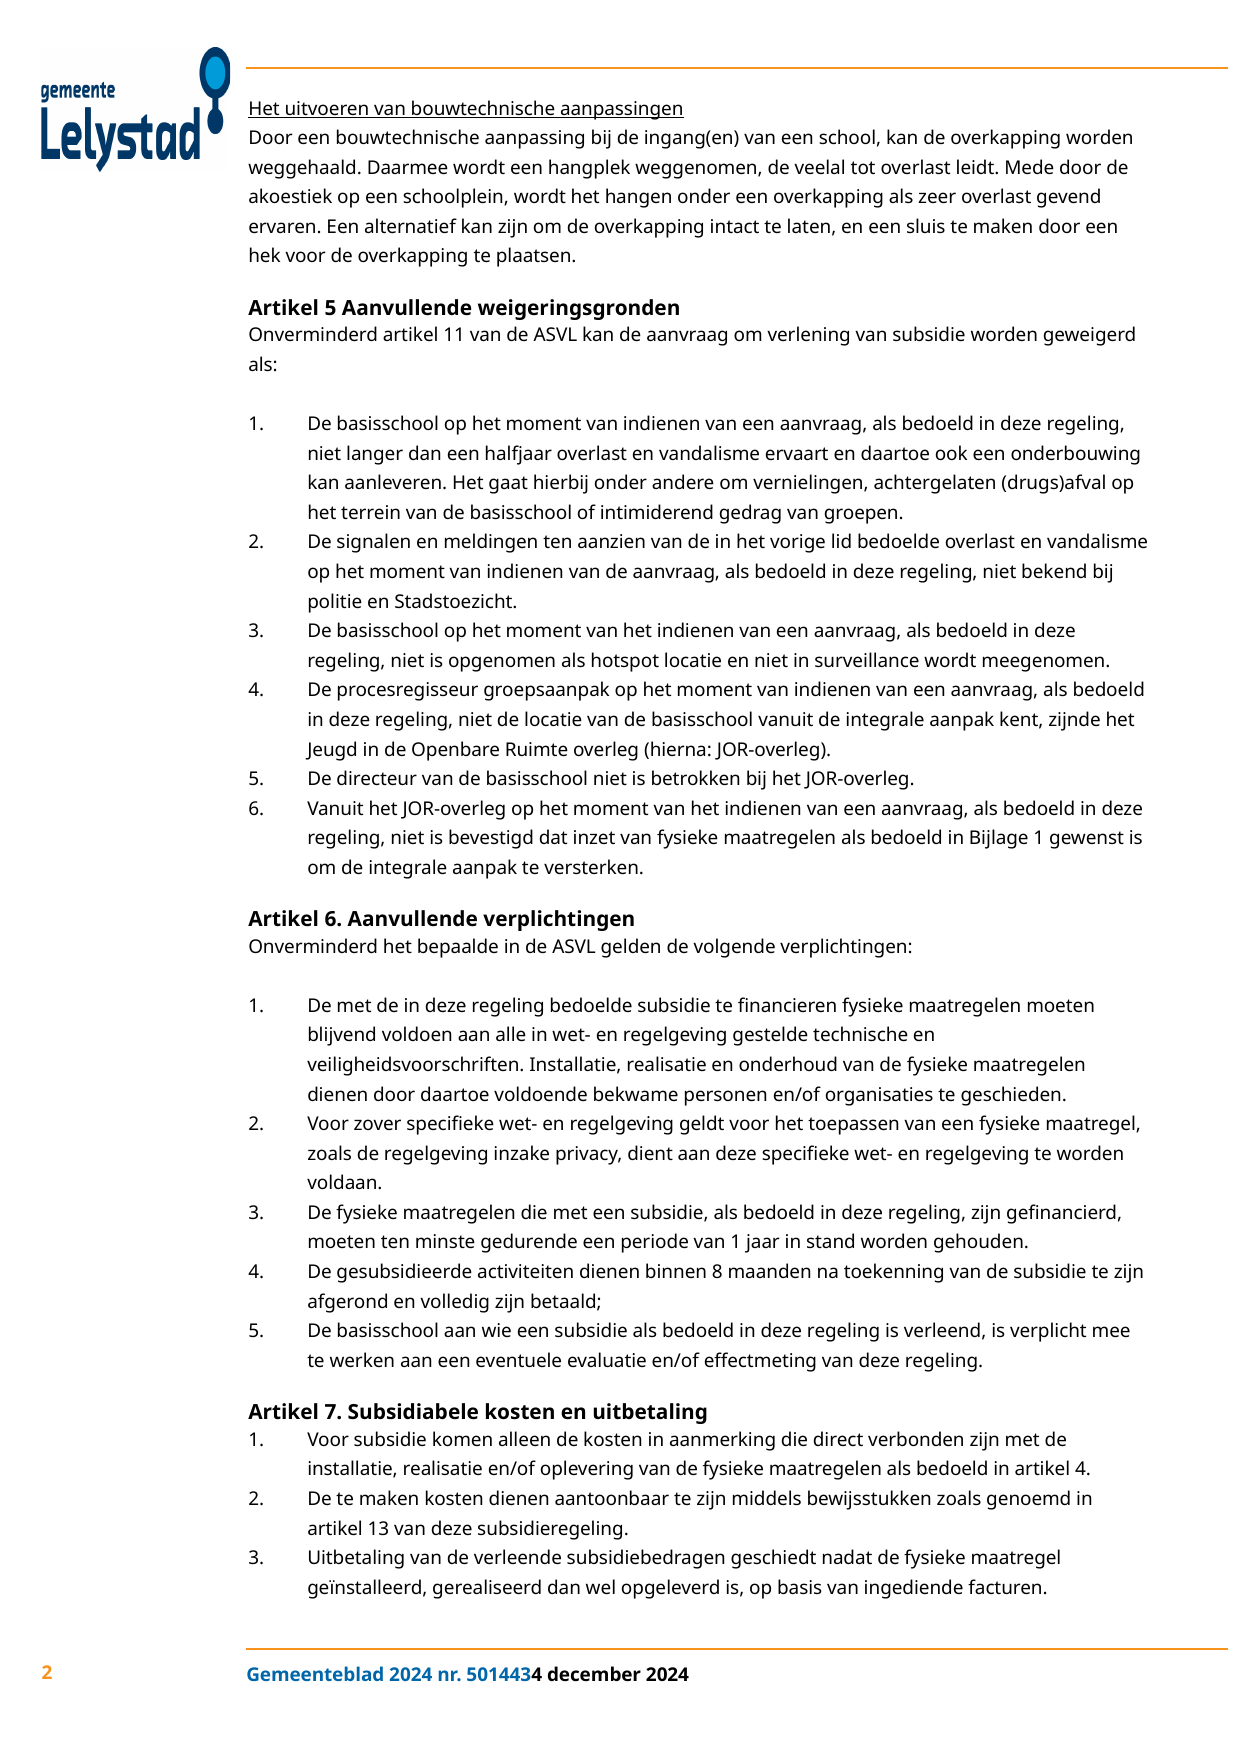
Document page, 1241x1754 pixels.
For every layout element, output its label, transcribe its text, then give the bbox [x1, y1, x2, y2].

list De procesregisseur groepsaanpak op het moment van indienen van een aanvraag, als bedoeld in deze regeling, niet de locatie van de basisschool vanuit de integrale aanpak kent, zijnde het Jeugd in de Openbare Ruimte overleg (hierna: JOR-overleg). [248, 677, 1152, 761]
list De te maken kosten dienen aantoonbaar te zijn middels bewijsstukken zoals genoemd in artikel 13 van deze subsidieregeling. [248, 1485, 1152, 1540]
list Uitbetaling van de verleende subsidiebedragen geschiedt nadat de fysieke maatregel geïnstalleerd, gerealiseerd dan wel opgeleverd is, op basis van ingediende facturen. [248, 1544, 1152, 1599]
list De signalen en meldingen ten aanzien van de in het vorige lid bedoelde overlast en vandalisme op het moment van indienen van de aanvraag, als bedoeld in deze regeling, niet bekend bij politie en Stadstoezicht. [248, 529, 1152, 613]
list Voor zover specifieke wet- en regelgeving geldt voor het toepassen van een fysieke maatregel, zoals de regelgeving inzake privacy, dient aan deze specifieke wet- en regelgeving te worden voldaan. [248, 1110, 1152, 1195]
picture [41, 47, 231, 172]
list De directeur van de basisschool niet is betrokken bij het JOR-overleg. [248, 765, 1152, 791]
text Onverminderd artikel 11 van de ASVL kan de aanvraag om verlening van subsidie worden geweigerd als: [248, 322, 1152, 377]
list Voor subsidie komen alleen de kosten in aanmerking die direct verbonden zijn met de installatie, realisatie en/of oplevering van de fysieke maatregelen als bedoeld in artikel 4. [248, 1426, 1152, 1481]
list De basisschool op het moment van het indienen van een aanvraag, als bedoeld in deze regeling, niet is opgenomen als hotspot locatie en niet in surveillance wordt meegenomen. [248, 617, 1152, 673]
list De basisschool aan wie een subsidie als bedoeld in deze regeling is verleend, is verplicht mee te werken aan een eventuele evaluatie en/of effectmeting van deze regeling. [248, 1317, 1152, 1373]
list De gesubsidieerde activiteiten dienen binnen 8 maanden na toekenning van de subsidie te zijn afgerond en volledig zijn betaald; [248, 1258, 1152, 1314]
list De fysieke maatregelen die met een subsidie, als bedoeld in deze regeling, zijn gefinancierd, moeten ten minste gedurende een periode van 1 jaar in stand worden gehouden. [248, 1199, 1152, 1254]
text Door een bouwtechnische aanpassing bij de ingang(en) van een school, kan de overkapping worden weggehaald. Daarmee wordt een hangplek weggenomen, de veelal tot overlast leidt. Mede door de akoestiek op een schoolplein, wordt het hangen onder een overkapping als zeer overlast gevend ervaren. Een alternatief kan zijn om de overkapping intact te laten, en een sluis te maken door een hek voor de overkapping te plaatsen. [248, 124, 1152, 268]
text Artikel 6. Aanvullende verplichtingen [248, 904, 1152, 933]
text Onverminderd het bepaalde in de ASVL gelden de volgende verplichtingen: [248, 933, 1152, 959]
text Artikel 5 Aanvullende weigeringsgronden [248, 293, 1152, 322]
list De basisschool op het moment van indienen van een aanvraag, als bedoeld in deze regeling, niet langer dan een halfjaar overlast en vandalisme ervaart en daartoe ook een onderbouwing kan aanleveren. Het gaat hierbij onder andere om vernielingen, achtergelaten (drugs)afval op het terrein van de basisschool of intimiderend gedrag van groepen. [248, 410, 1152, 525]
list Vanuit het JOR-overleg op het moment van het indienen van een aanvraag, als bedoeld in deze regeling, niet is bevestigd dat inzet van fysieke maatregelen als bedoeld in Bijlage 1 gewenst is om de integrale aanpak te versterken. [248, 795, 1152, 880]
text Artikel 7. Subsidiabele kosten en uitbetaling [248, 1397, 1152, 1426]
text Het uitvoeren van bouwtechnische aanpassingen [248, 95, 1152, 121]
list De met de in deze regeling bedoelde subsidie te financieren fysieke maatregelen moeten blijvend voldoen aan alle in wet- en regelgeving gestelde technische en veiligheidsvoorschriften. Installatie, realisatie en onderhoud van de fysieke maatregelen dienen door daartoe voldoende bekwame personen en/of organisaties te geschieden. [248, 992, 1152, 1107]
